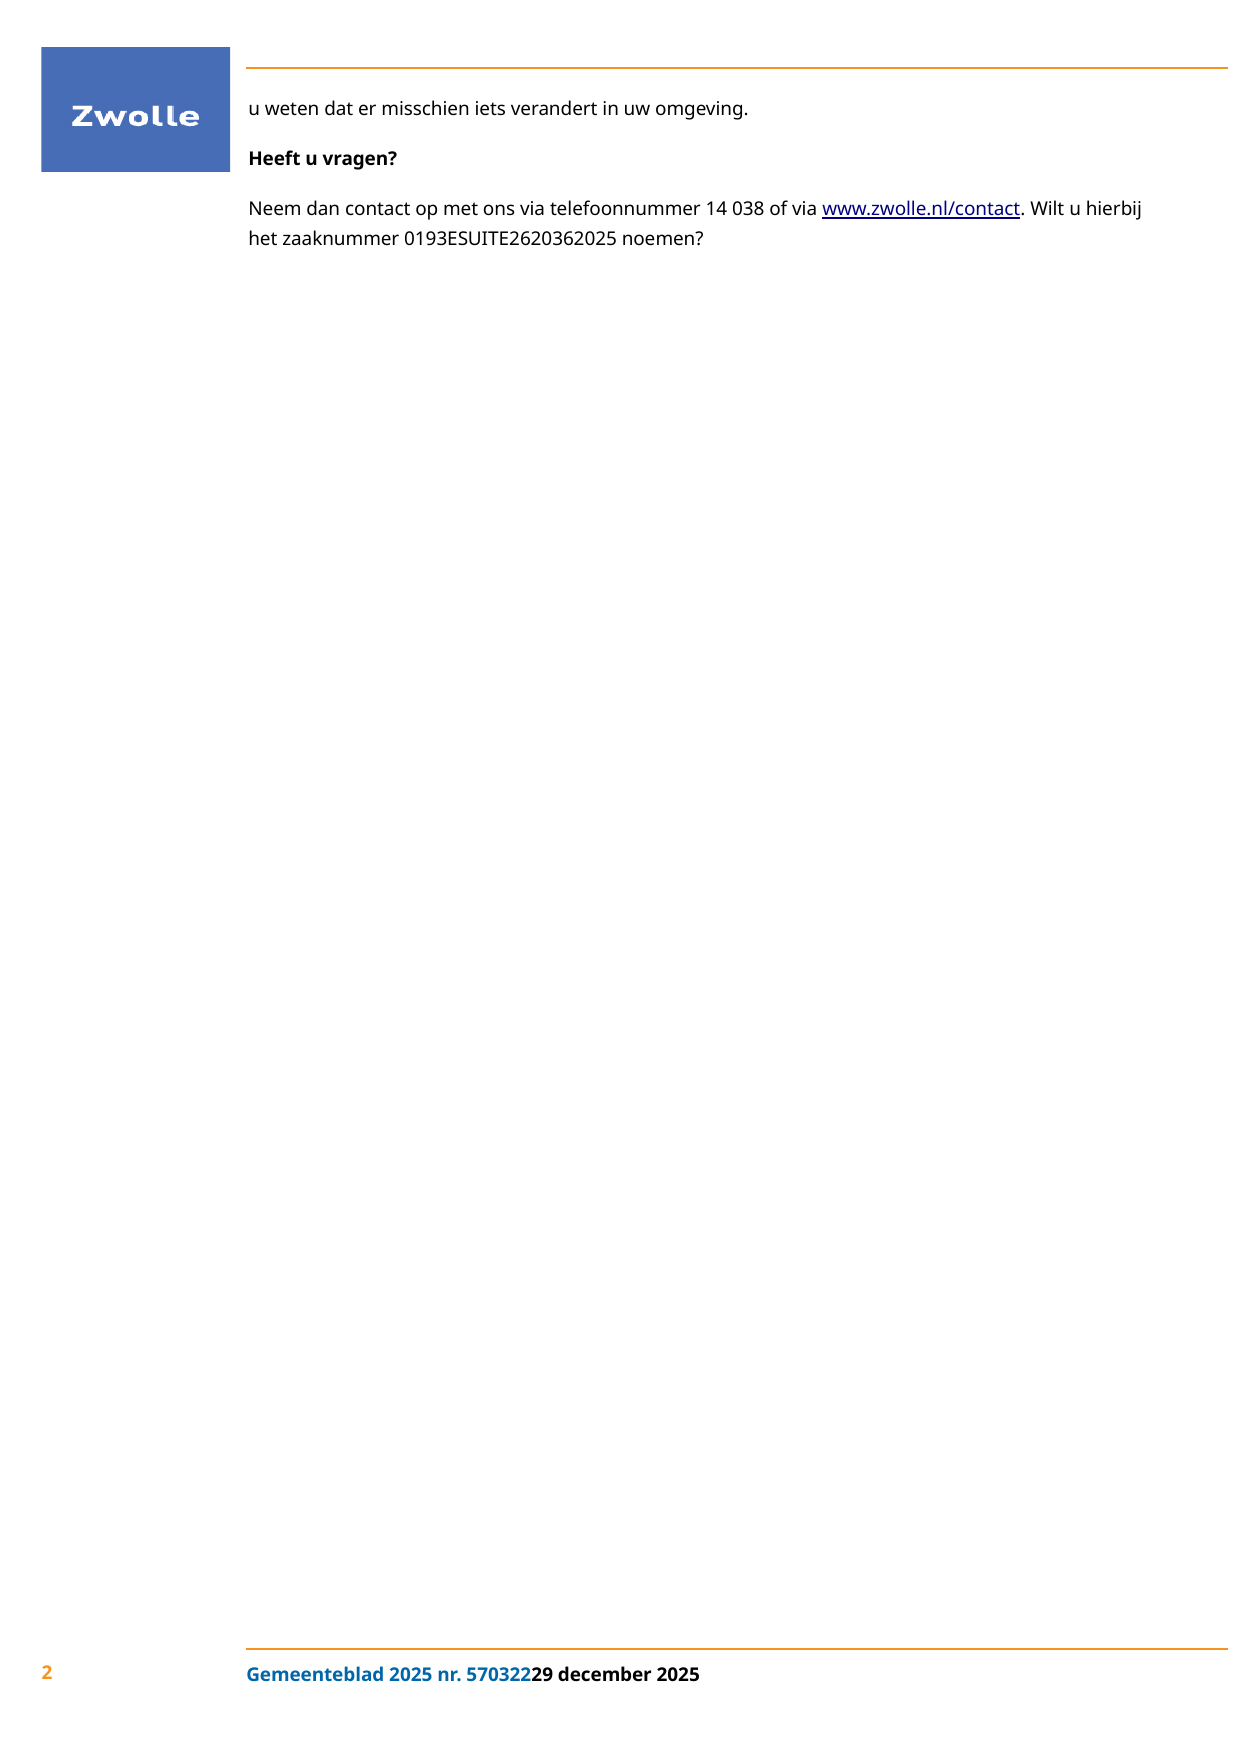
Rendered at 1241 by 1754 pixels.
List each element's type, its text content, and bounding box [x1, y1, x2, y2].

picture [41, 47, 231, 172]
text Neem dan contact op met ons via telefoonnummer 14 038 of via www.zwolle.nl/contact. Wilt u hierbij het zaaknummer 0193ESUITE2620362025 noemen? [248, 196, 1152, 251]
text Heeft u vragen? [248, 145, 1152, 171]
text u weten dat er misschien iets verandert in uw omgeving. [248, 95, 1152, 121]
